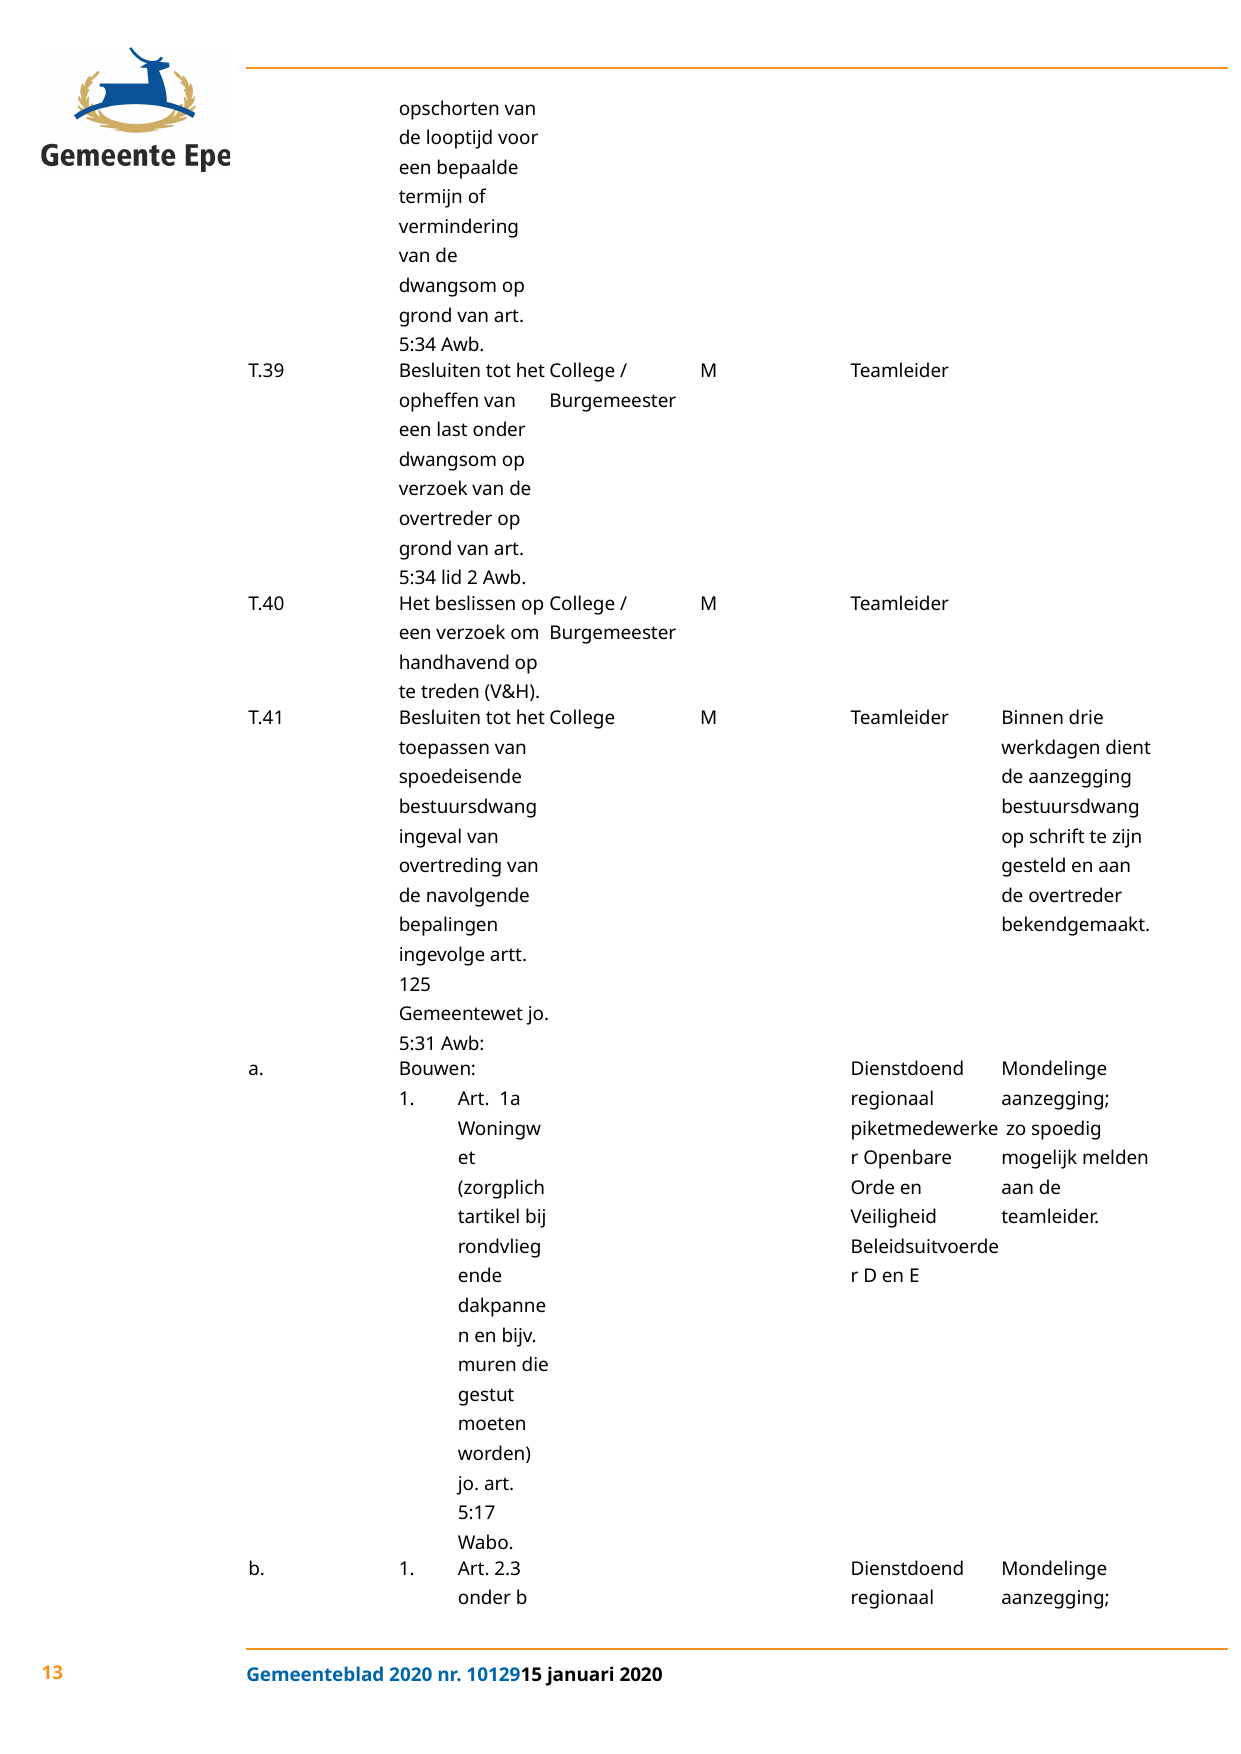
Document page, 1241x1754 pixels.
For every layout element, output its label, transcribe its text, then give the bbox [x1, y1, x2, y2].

table_cell Het beslissen op een verzoek om handhavend op te treden (V&H). [399, 590, 549, 704]
table_cell Mondelinge aanzegging; [1001, 1555, 1152, 1610]
table_cell Art. 2.3 onder b [399, 1555, 549, 1610]
table_cell a. [248, 1056, 398, 1555]
table_cell Binnen drie werkdagen dient de aanzegging bestuursdwang op schrift te zijn gesteld en aan de overtreder bekendgemaakt. [1001, 705, 1152, 1056]
table_cell M [700, 357, 850, 590]
table_cell T.39 [248, 357, 398, 590]
table_cell College / Burgemeester [549, 590, 700, 704]
table_cell Teamleider [850, 590, 1001, 704]
table_cell Dienstdoend regionaal piketmedewerker Openbare Orde en Veiligheid Beleidsuitvoerder D en E [850, 1056, 1001, 1555]
table_cell [549, 1056, 700, 1555]
table_cell T.41 [248, 705, 398, 1056]
table_cell T.40 [248, 590, 398, 704]
table_cell [549, 95, 700, 357]
table_cell [700, 1056, 850, 1555]
table_cell [850, 95, 1001, 357]
table_cell [1001, 357, 1152, 590]
table_cell opschorten van de looptijd voor een bepaalde termijn of vermindering van de dwangsom op grond van art. 5:34 Awb. [399, 95, 549, 357]
table_cell Besluiten tot het opheffen van een last onder dwangsom op verzoek van de overtreder op grond van art. 5:34 lid 2 Awb. [399, 357, 549, 590]
table_cell [1001, 95, 1152, 357]
table_cell [1001, 590, 1152, 704]
table_cell M [700, 590, 850, 704]
table_cell College / Burgemeester [549, 357, 700, 590]
table_cell b. [248, 1555, 398, 1610]
table_cell [248, 95, 398, 357]
picture [41, 47, 231, 172]
table_cell Teamleider [850, 705, 1001, 1056]
table_cell [700, 95, 850, 357]
table_cell M [700, 705, 850, 1056]
table_cell College [549, 705, 700, 1056]
table_cell [700, 1555, 850, 1610]
table_cell Besluiten tot het toepassen van spoedeisende bestuursdwang ingeval van overtreding van de navolgende bepalingen ingevolge artt. 125 Gemeentewet jo. 5:31 Awb: [399, 705, 549, 1056]
table_cell Mondelinge aanzegging; zo spoedig mogelijk melden aan de teamleider. [1001, 1056, 1152, 1555]
table_cell Bouwen: Art. 1a Woningwet (zorgplichtartikel bij rondvliegende dakpannen en bijv. muren die gestut moeten worden) jo. art. 5:17 Wabo. [399, 1056, 549, 1555]
table_cell Teamleider [850, 357, 1001, 590]
table_cell Dienstdoend regionaal [850, 1555, 1001, 1610]
table_cell [549, 1555, 700, 1610]
